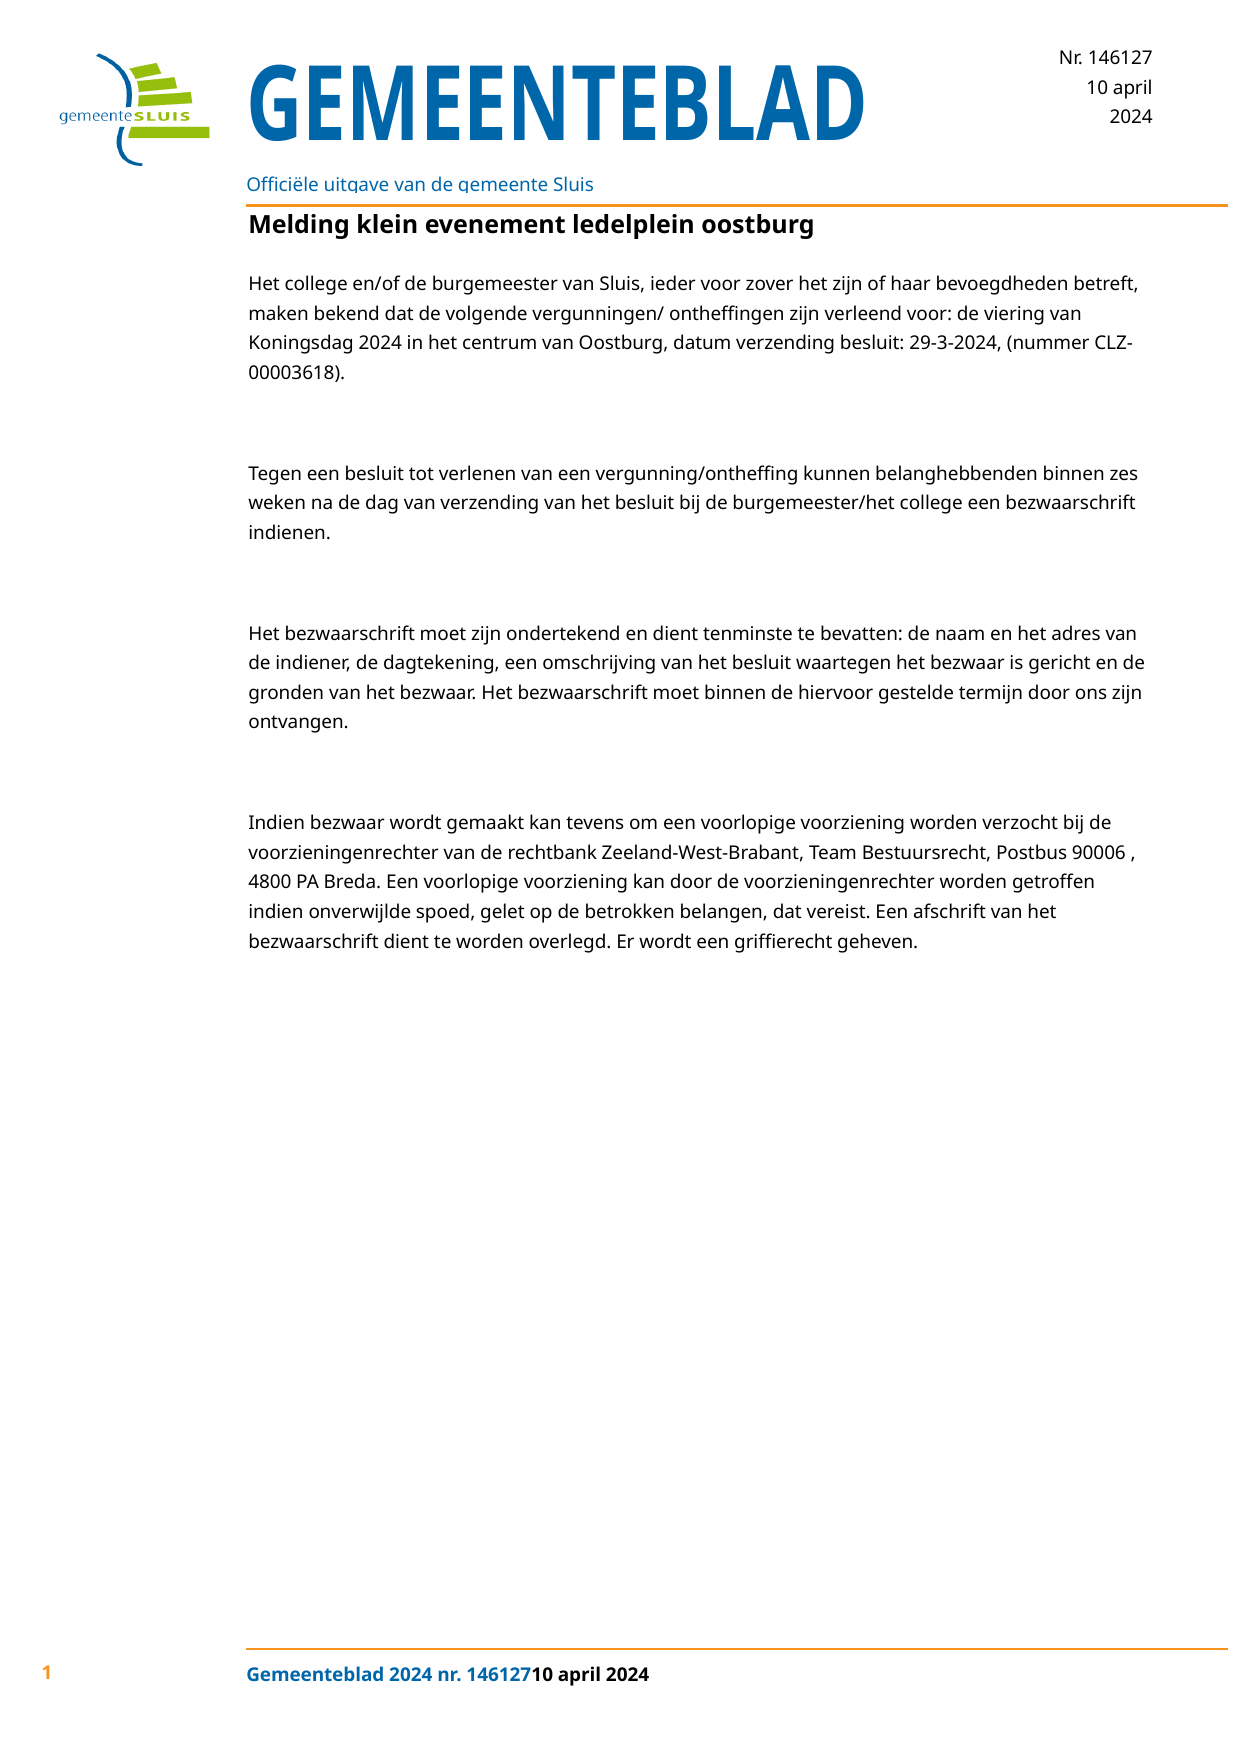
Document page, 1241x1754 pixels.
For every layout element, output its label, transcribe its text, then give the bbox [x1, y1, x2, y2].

text Het bezwaarschrift moet zijn ondertekend en dient tenminste te bevatten: de naam en het adres van de indiener, de dagtekening, een omschrijving van het besluit waartegen het bezwaar is gericht en de gronden van het bezwaar. Het bezwaarschrift moet binnen de hiervoor gestelde termijn door ons zijn ontvangen. [248, 620, 1152, 734]
text Het college en/of de burgemeester van Sluis, ieder voor zover het zijn of haar bevoegdheden betreft, maken bekend dat de volgende vergunningen/ ontheffingen zijn verleend voor: de viering van Koningsdag 2024 in het centrum van Oostburg, datum verzending besluit: 29-3-2024, (nummer CLZ-00003618). [248, 270, 1152, 385]
text Melding klein evenement ledelplein oostburg [248, 207, 1152, 241]
text Tegen een besluit tot verlenen van een vergunning/ontheffing kunnen belanghebbenden binnen zes weken na de dag van verzending van het besluit bij de burgemeester/het college een bezwaarschrift indienen. [248, 460, 1152, 545]
text Indien bezwaar wordt gemaakt kan tevens om een voorlopige voorziening worden verzocht bij de voorzieningenrechter van de rechtbank Zeeland-West-Brabant, Team Bestuursrecht, Postbus 90006 , 4800 PA Breda. Een voorlopige voorziening kan door de voorzieningenrechter worden getroffen indien onverwijlde spoed, gelet op de betrokken belangen, dat vereist. Een afschrift van het bezwaarschrift dient te worden overlegd. Er wordt een griffierecht geheven. [248, 809, 1152, 953]
picture [41, 47, 231, 172]
